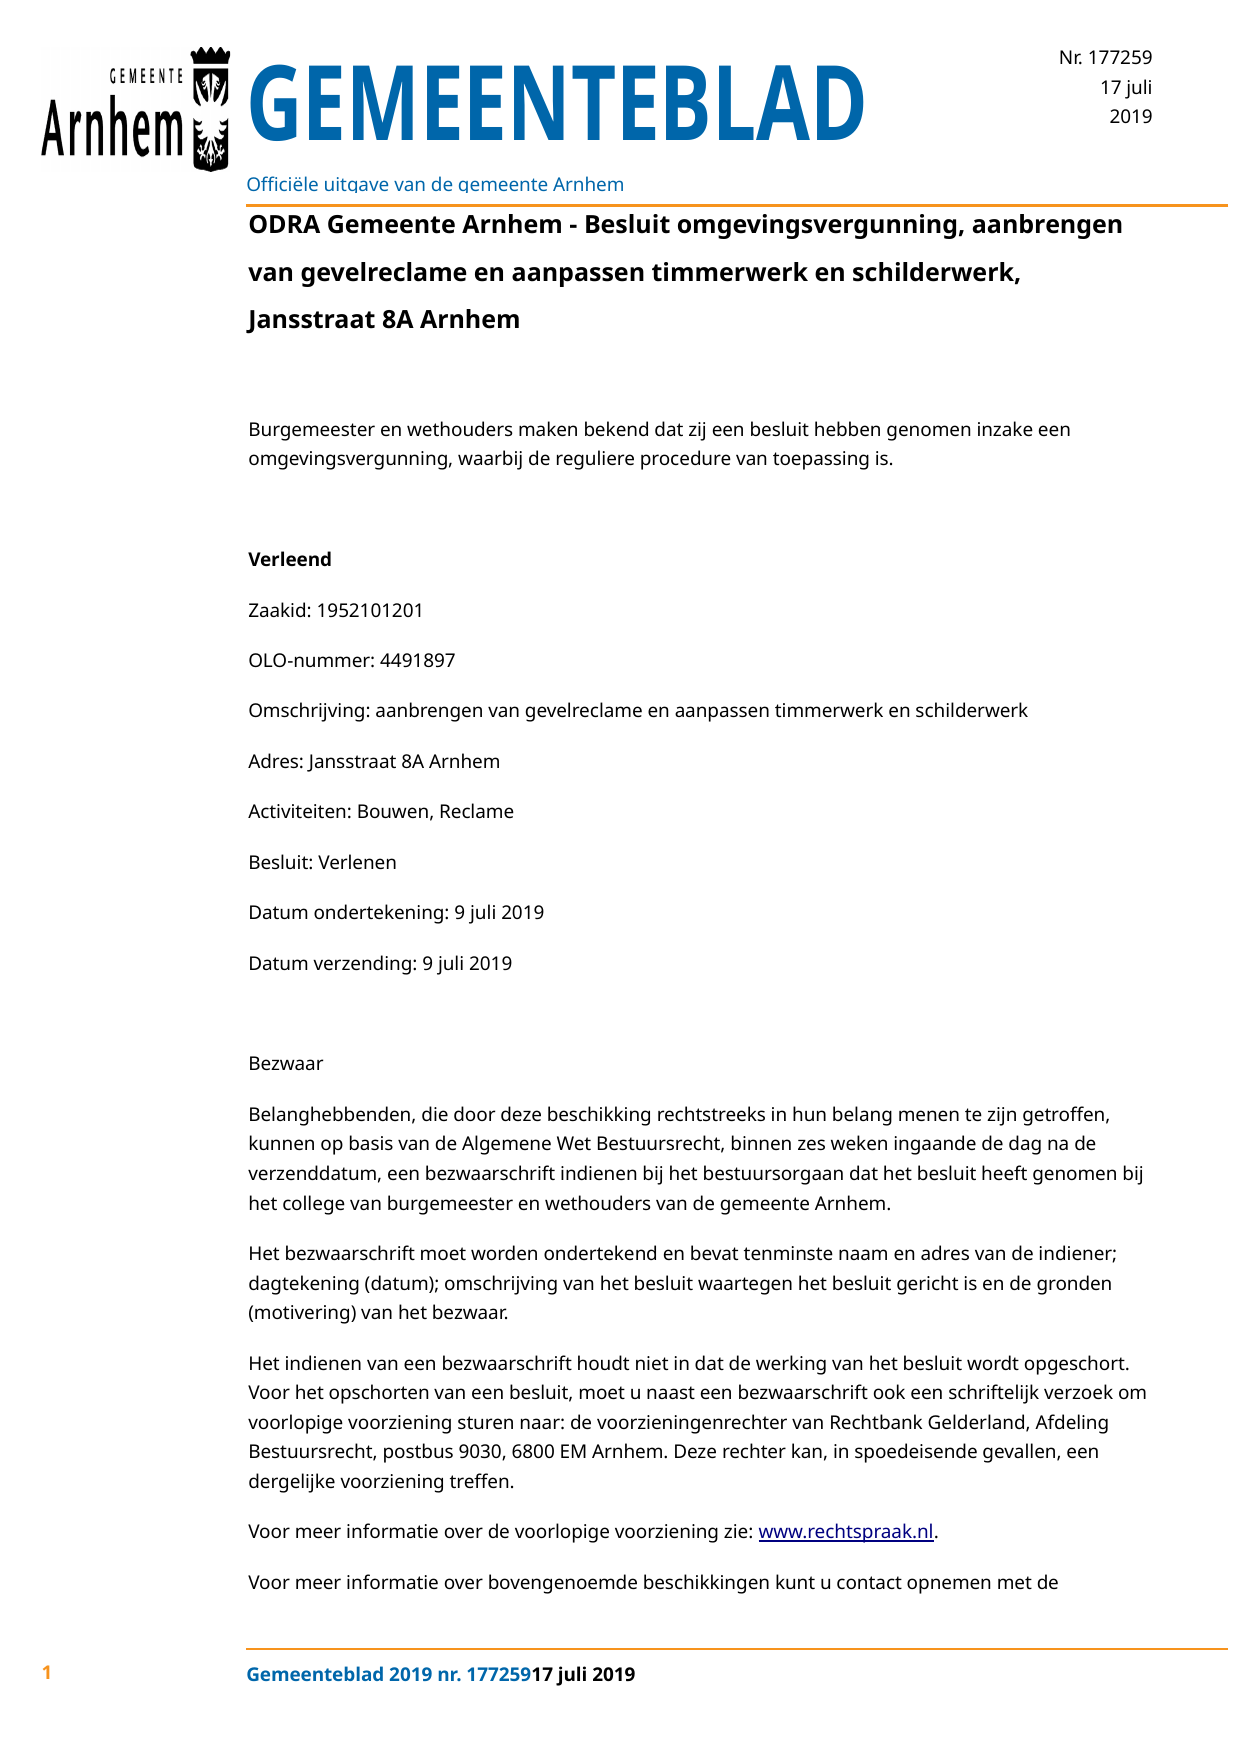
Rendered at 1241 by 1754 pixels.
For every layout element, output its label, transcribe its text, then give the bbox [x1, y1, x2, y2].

text ODRA Gemeente Arnhem - Besluit omgevingsvergunning, aanbrengen van gevelreclame en aanpassen timmerwerk en schilderwerk, Jansstraat 8A Arnhem [248, 207, 1152, 336]
text OLO-nummer: 4491897 [248, 647, 1152, 673]
text Zaakid: 1952101201 [248, 597, 1152, 622]
text Het indienen van een bezwaarschrift houdt niet in dat de werking van het besluit wordt opgeschort. Voor het opschorten van een besluit, moet u naast een bezwaarschrift ook een schriftelijk verzoek om voorlopige voorziening sturen naar: de voorzieningenrechter van Rechtbank Gelderland, Afdeling Bestuursrecht, postbus 9030, 6800 EM Arnhem. Deze rechter kan, in spoedeisende gevallen, een dergelijke voorziening treffen. [248, 1350, 1152, 1494]
text Datum verzending: 9 juli 2019 [248, 950, 1152, 975]
text Omschrijving: aanbrengen van gevelreclame en aanpassen timmerwerk en schilderwerk [248, 698, 1152, 723]
text Verleend [248, 546, 1152, 572]
text Adres: Jansstraat 8A Arnhem [248, 748, 1152, 774]
text Burgemeester en wethouders maken bekend dat zij een besluit hebben genomen inzake een omgevingsvergunning, waarbij de reguliere procedure van toepassing is. [248, 416, 1152, 471]
text Het bezwaarschrift moet worden ondertekend en bevat tenminste naam en adres van de indiener; dagtekening (datum); omschrijving van het besluit waartegen het besluit gericht is en de gronden (motivering) van het bezwaar. [248, 1240, 1152, 1325]
text Bezwaar [248, 1051, 1152, 1076]
text Datum ondertekening: 9 juli 2019 [248, 899, 1152, 925]
text Activiteiten: Bouwen, Reclame [248, 798, 1152, 824]
text Voor meer informatie over de voorlopige voorziening zie: www.rechtspraak.nl. [248, 1518, 1152, 1544]
text Voor meer informatie over bovengenoemde beschikkingen kunt u contact opnemen met de [248, 1569, 1152, 1594]
text Belanghebbenden, die door deze beschikking rechtstreeks in hun belang menen te zijn getroffen, kunnen op basis van de Algemene Wet Bestuursrecht, binnen zes weken ingaande de dag na de verzenddatum, een bezwaarschrift indienen bij het bestuursorgaan dat het besluit heeft genomen bij het college van burgemeester en wethouders van de gemeente Arnhem. [248, 1101, 1152, 1215]
text Besluit: Verlenen [248, 849, 1152, 874]
picture [41, 47, 231, 172]
